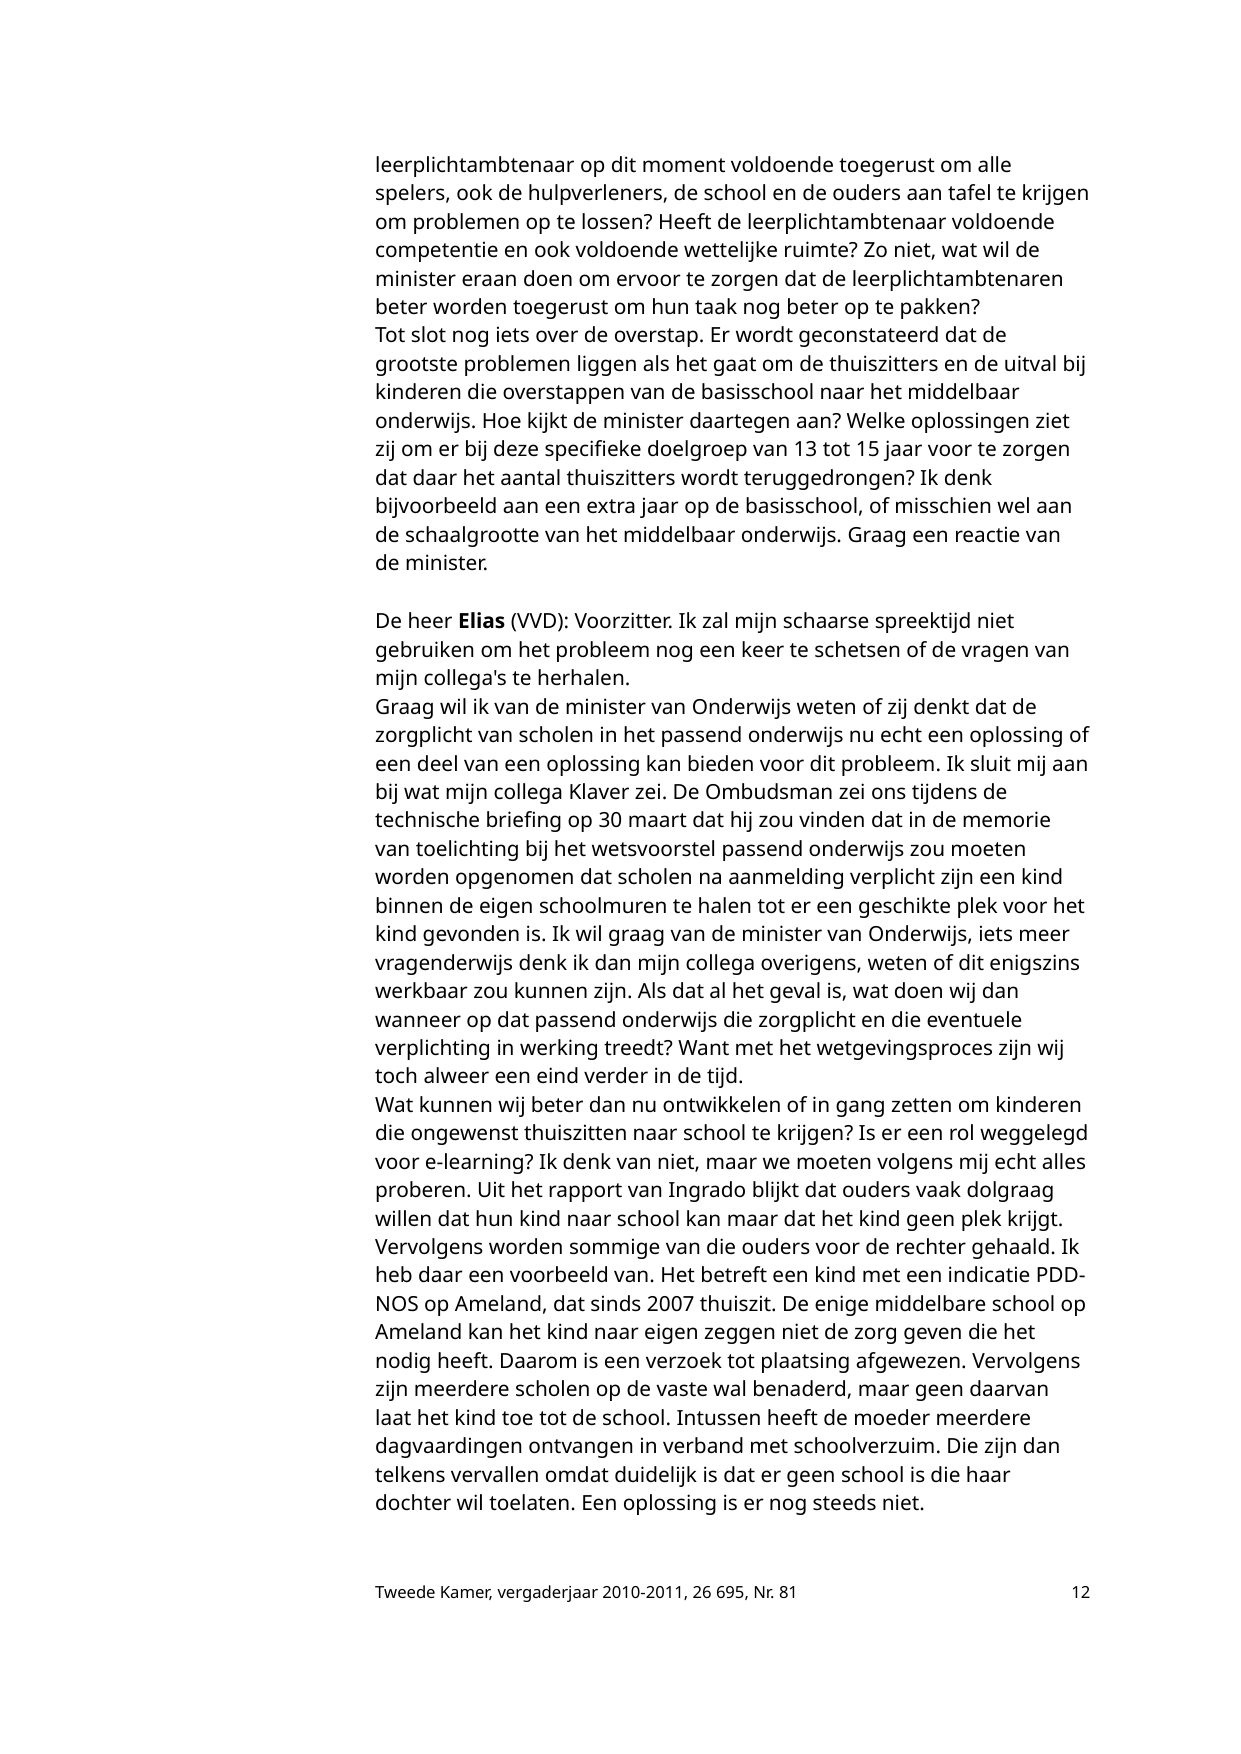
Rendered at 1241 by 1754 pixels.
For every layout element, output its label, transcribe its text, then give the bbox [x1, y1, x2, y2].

text Tot slot nog iets over de overstap. Er wordt geconstateerd dat de grootste problemen liggen als het gaat om de thuiszitters en de uitval bij kinderen die overstappen van de basisschool naar het middelbaar onderwijs. Hoe kijkt de minister daartegen aan? Welke oplossingen ziet zij om er bij deze specifieke doelgroep van 13 tot 15 jaar voor te zorgen dat daar het aantal thuiszitters wordt teruggedrongen? Ik denk bijvoorbeeld aan een extra jaar op de basisschool, of misschien wel aan de schaalgrootte van het middelbaar onderwijs. Graag een reactie van de minister. [375, 321, 1090, 577]
text Graag wil ik van de minister van Onderwijs weten of zij denkt dat de zorgplicht van scholen in het passend onderwijs nu echt een oplossing of een deel van een oplossing kan bieden voor dit probleem. Ik sluit mij aan bij wat mijn collega Klaver zei. De Ombudsman zei ons tijdens de technische briefing op 30 maart dat hij zou vinden dat in de memorie van toelichting bij het wetsvoorstel passend onderwijs zou moeten worden opgenomen dat scholen na aanmelding verplicht zijn een kind binnen de eigen schoolmuren te halen tot er een geschikte plek voor het kind gevonden is. Ik wil graag van de minister van Onderwijs, iets meer vragenderwijs denk ik dan mijn collega overigens, weten of dit enigszins werkbaar zou kunnen zijn. Als dat al het geval is, wat doen wij dan wanneer op dat passend onderwijs die zorgplicht en die eventuele verplichting in werking treedt? Want met het wetgevingsproces zijn wij toch alweer een eind verder in de tijd. [375, 692, 1090, 1090]
text De heer Elias (VVD): Voorzitter. Ik zal mijn schaarse spreektijd niet gebruiken om het probleem nog een keer te schetsen of de vragen van mijn collega's te herhalen. [375, 607, 1090, 692]
text Wat kunnen wij beter dan nu ontwikkelen of in gang zetten om kinderen die ongewenst thuiszitten naar school te krijgen? Is er een rol weggelegd voor e-learning? Ik denk van niet, maar we moeten volgens mij echt alles proberen. Uit het rapport van Ingrado blijkt dat ouders vaak dolgraag willen dat hun kind naar school kan maar dat het kind geen plek krijgt. Vervolgens worden sommige van die ouders voor de rechter gehaald. Ik heb daar een voorbeeld van. Het betreft een kind met een indicatie PDD-NOS op Ameland, dat sinds 2007 thuiszit. De enige middelbare school op Ameland kan het kind naar eigen zeggen niet de zorg geven die het nodig heeft. Daarom is een verzoek tot plaatsing afgewezen. Vervolgens zijn meerdere scholen op de vaste wal benaderd, maar geen daarvan laat het kind toe tot de school. Intussen heeft de moeder meerdere dagvaardingen ontvangen in verband met schoolverzuim. Die zijn dan telkens vervallen omdat duidelijk is dat er geen school is die haar dochter wil toelaten. Een oplossing is er nog steeds niet. [375, 1090, 1090, 1517]
text leerplichtambtenaar op dit moment voldoende toegerust om alle spelers, ook de hulpverleners, de school en de ouders aan tafel te krijgen om problemen op te lossen? Heeft de leerplichtambtenaar voldoende competentie en ook voldoende wettelijke ruimte? Zo niet, wat wil de minister eraan doen om ervoor te zorgen dat de leerplichtambtenaren beter worden toegerust om hun taak nog beter op te pakken? [375, 150, 1090, 321]
